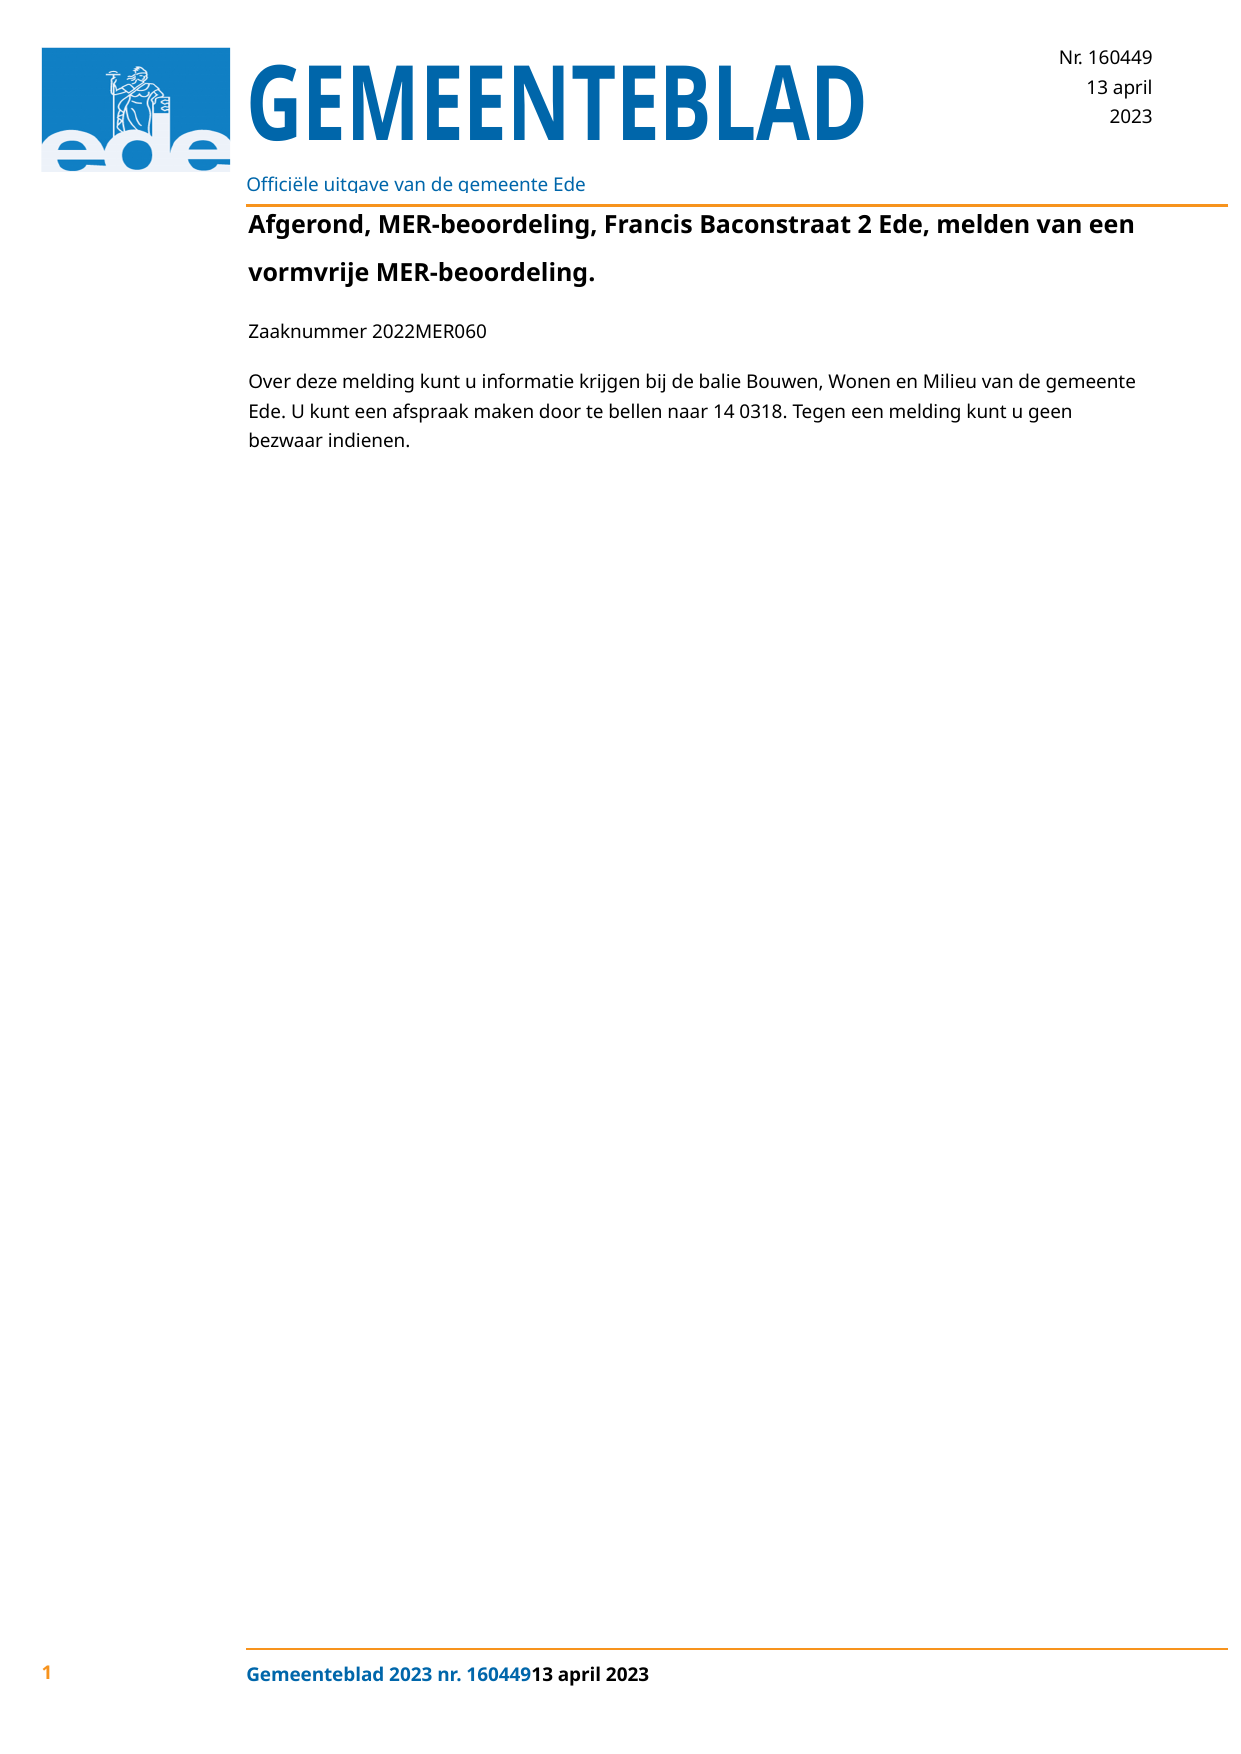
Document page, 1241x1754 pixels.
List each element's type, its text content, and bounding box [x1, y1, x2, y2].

text Over deze melding kunt u informatie krijgen bij de balie Bouwen, Wonen en Milieu van de gemeente Ede. U kunt een afspraak maken door te bellen naar 14 0318. Tegen een melding kunt u geen bezwaar indienen. [248, 368, 1152, 453]
picture [41, 47, 231, 172]
text Afgerond, MER-beoordeling, Francis Baconstraat 2 Ede, melden van een vormvrije MER-beoordeling. [248, 207, 1152, 288]
text Zaaknummer 2022MER060 [248, 318, 1152, 344]
